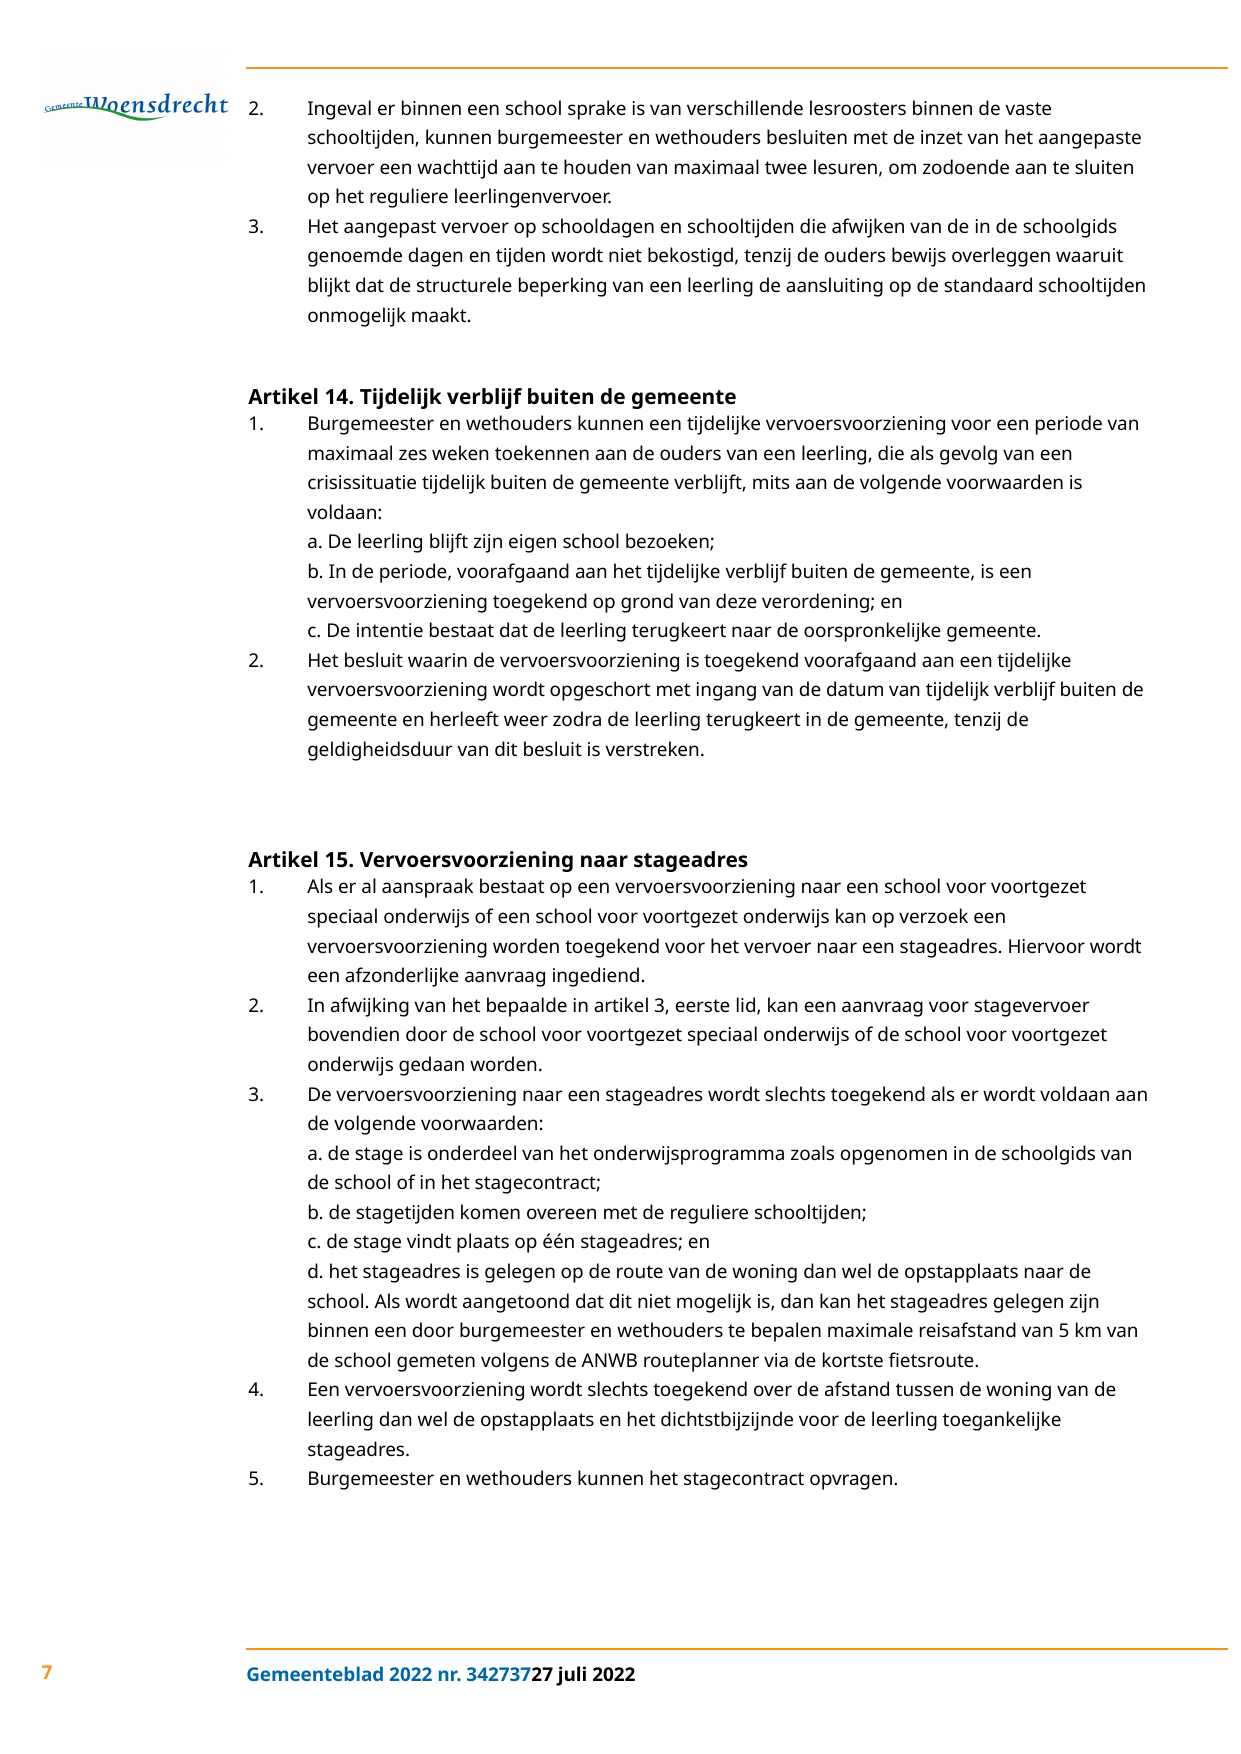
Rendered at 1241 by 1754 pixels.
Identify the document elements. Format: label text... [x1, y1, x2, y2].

list Als er al aanspraak bestaat op een vervoersvoorziening naar een school voor voortgezet speciaal onderwijs of een school voor voortgezet onderwijs kan op verzoek een vervoersvoorziening worden toegekend voor het vervoer naar een stageadres. Hiervoor wordt een afzonderlijke aanvraag ingediend. [248, 874, 1152, 988]
picture [41, 47, 231, 172]
text Artikel 15. Vervoersvoorziening naar stageadres [248, 845, 1152, 874]
list Een vervoersvoorziening wordt slechts toegekend over de afstand tussen de woning van de leerling dan wel de opstapplaats en het dichtstbijzijnde voor de leerling toegankelijke stageadres. [248, 1377, 1152, 1462]
list c. de stage vindt plaats op één stageadres; en [248, 1229, 1152, 1254]
list In afwijking van het bepaalde in artikel 3, eerste lid, kan een aanvraag voor stagevervoer bovendien door de school voor voortgezet speciaal onderwijs of de school voor voortgezet onderwijs gedaan worden. [248, 992, 1152, 1077]
list c. De intentie bestaat dat de leerling terugkeert naar de oorspronkelijke gemeente. [248, 617, 1152, 643]
list Ingeval er binnen een school sprake is van verschillende lesroosters binnen de vaste schooltijden, kunnen burgemeester en wethouders besluiten met de inzet van het aangepaste vervoer een wachttijd aan te houden van maximaal twee lesuren, om zodoende aan te sluiten op het reguliere leerlingenvervoer. [248, 95, 1152, 209]
list d. het stageadres is gelegen op de route van de woning dan wel de opstapplaats naar de school. Als wordt aangetoond dat dit niet mogelijk is, dan kan het stageadres gelegen zijn binnen een door burgemeester en wethouders te bepalen maximale reisafstand van 5 km van de school gemeten volgens de ANWB routeplanner via de kortste fietsroute. [248, 1258, 1152, 1373]
list Het besluit waarin de vervoersvoorziening is toegekend voorafgaand aan een tijdelijke vervoersvoorziening wordt opgeschort met ingang van de datum van tijdelijk verblijf buiten de gemeente en herleeft weer zodra de leerling terugkeert in de gemeente, tenzij de geldigheidsduur van dit besluit is verstreken. [248, 647, 1152, 761]
list Burgemeester en wethouders kunnen een tijdelijke vervoersvoorziening voor een periode van maximaal zes weken toekennen aan de ouders van een leerling, die als gevolg van een crisissituatie tijdelijk buiten de gemeente verblijft, mits aan de volgende voorwaarden is voldaan: [248, 410, 1152, 525]
list b. de stagetijden komen overeen met de reguliere schooltijden; [248, 1199, 1152, 1225]
list b. In de periode, voorafgaand aan het tijdelijke verblijf buiten de gemeente, is een vervoersvoorziening toegekend op grond van deze verordening; en [248, 558, 1152, 613]
list Burgemeester en wethouders kunnen het stagecontract opvragen. [248, 1465, 1152, 1491]
list a. De leerling blijft zijn eigen school bezoeken; [248, 529, 1152, 554]
text Artikel 14. Tijdelijk verblijf buiten de gemeente [248, 382, 1152, 410]
list De vervoersvoorziening naar een stageadres wordt slechts toegekend als er wordt voldaan aan de volgende voorwaarden: [248, 1081, 1152, 1136]
list a. de stage is onderdeel van het onderwijsprogramma zoals opgenomen in de schoolgids van de school of in het stagecontract; [248, 1140, 1152, 1195]
list Het aangepast vervoer op schooldagen en schooltijden die afwijken van de in de schoolgids genoemde dagen en tijden wordt niet bekostigd, tenzij de ouders bewijs overleggen waaruit blijkt dat de structurele beperking van een leerling de aansluiting op de standaard schooltijden onmogelijk maakt. [248, 213, 1152, 328]
